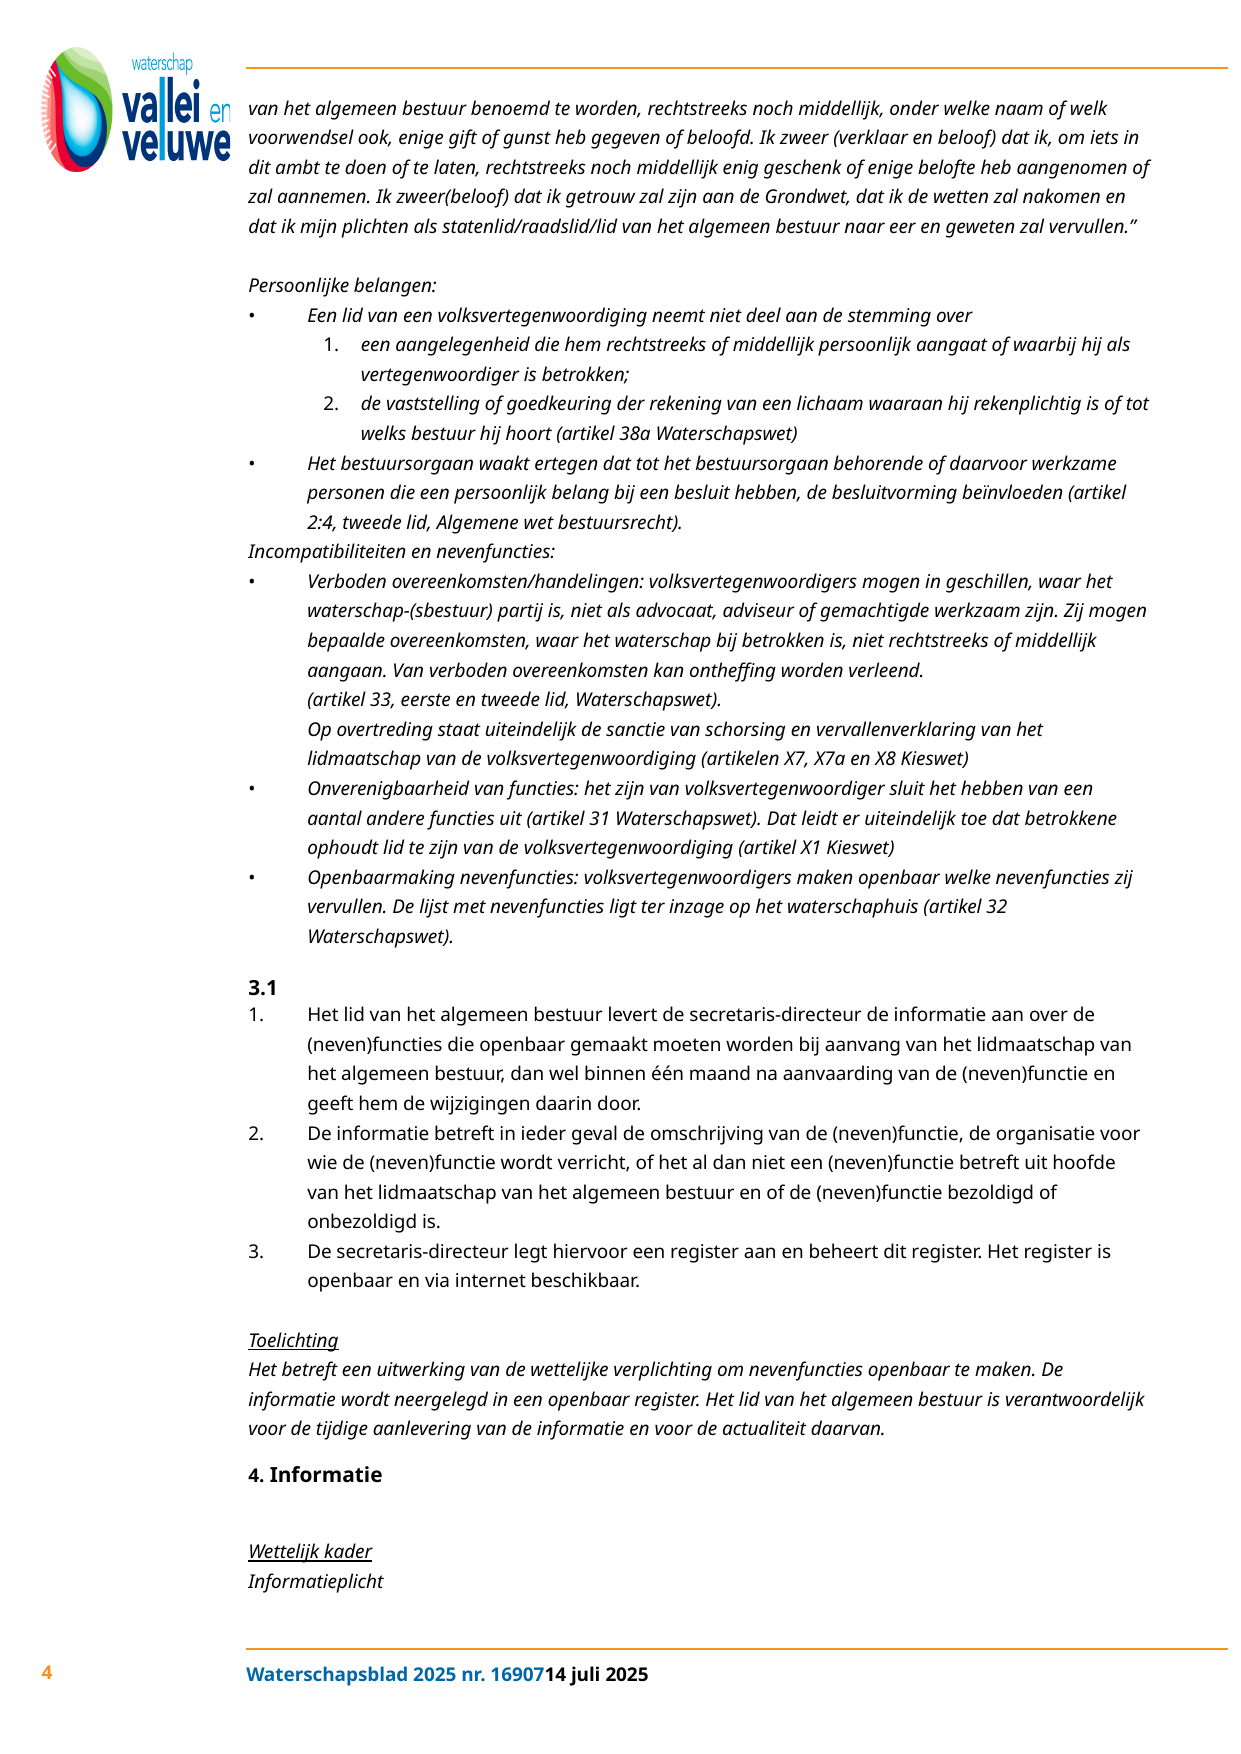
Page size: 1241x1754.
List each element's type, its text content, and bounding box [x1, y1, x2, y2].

table_header Wettelijk kader Informatieplicht [248, 1539, 1152, 1594]
table_header van het algemeen bestuur benoemd te worden, rechtstreeks noch middellijk, onder welke naam of welk voorwendsel ook, enige gift of gunst heb gegeven of beloofd. Ik zweer (verklaar en beloof) dat ik, om iets in dit ambt te doen of te laten, rechtstreeks noch middellijk enig geschenk of enige belofte heb aangenomen of zal aannemen. Ik zweer(beloof) dat ik getrouw zal zijn aan de Grondwet, dat ik de wetten zal nakomen en dat ik mijn plichten als statenlid/raadslid/lid van het algemeen bestuur naar eer en geweten zal vervullen.” Persoonlijke belangen: Een lid van een volksvertegenwoordiging neemt niet deel aan de stemming over een aangelegenheid die hem rechtstreeks of middellijk persoonlijk aangaat of waarbij hij als vertegenwoordiger is betrokken; de vaststelling of goedkeuring der rekening van een lichaam waaraan hij rekenplichtig is of tot welks bestuur hij hoort (artikel 38a Waterschapswet) Het bestuursorgaan waakt ertegen dat tot het bestuursorgaan behorende of daarvoor werkzame personen die een persoonlijk belang bij een besluit hebben, de besluitvorming beïnvloeden (artikel 2:4, tweede lid, Algemene wet bestuursrecht). Incompatibiliteiten en nevenfuncties: Verboden overeenkomsten/handelingen: volksvertegenwoordigers mogen in geschillen, waar het waterschap-(sbestuur) partij is, niet als advocaat, adviseur of gemachtigde werkzaam zijn. Zij mogen bepaalde overeenkomsten, waar het waterschap bij betrokken is, niet rechtstreeks of middellijk aangaan. Van verboden overeenkomsten kan ontheffing worden verleend. (artikel 33, eerste en tweede lid, Waterschapswet). Op overtreding staat uiteindelijk de sanctie van schorsing en vervallenverklaring van het lidmaatschap van de volksvertegenwoordiging (artikelen X7, X7a en X8 Kieswet) Onverenigbaarheid van functies: het zijn van volksvertegenwoordiger sluit het hebben van een aantal andere functies uit (artikel 31 Waterschapswet). Dat leidt er uiteindelijk toe dat betrokkene ophoudt lid te zijn van de volksvertegenwoordiging (artikel X1 Kieswet) Openbaarmaking nevenfuncties: volksvertegenwoordigers maken openbaar welke nevenfuncties zij vervullen. De lijst met nevenfuncties ligt ter inzage op het waterschaphuis (artikel 32 Waterschapswet). [248, 95, 1152, 949]
text 3.1 [248, 973, 1152, 1001]
list De secretaris-directeur legt hiervoor een register aan en beheert dit register. Het register is openbaar en via internet beschikbaar. [248, 1238, 1152, 1293]
text 4. Informatie [248, 1461, 1152, 1489]
picture [41, 47, 231, 172]
list De informatie betreft in ieder geval de omschrijving van de (neven)functie, de organisatie voor wie de (neven)functie wordt verricht, of het al dan niet een (neven)functie betreft uit hoofde van het lidmaatschap van het algemeen bestuur en of de (neven)functie bezoldigd of onbezoldigd is. [248, 1120, 1152, 1234]
table_header Toelichting Het betreft een uitwerking van de wettelijke verplichting om nevenfuncties openbaar te maken. De informatie wordt neergelegd in een openbaar register. Het lid van het algemeen bestuur is verantwoordelijk voor de tijdige aanlevering van de informatie en voor de actualiteit daarvan. [248, 1327, 1152, 1441]
list Het lid van het algemeen bestuur levert de secretaris-directeur de informatie aan over de (neven)functies die openbaar gemaakt moeten worden bij aanvang van het lidmaatschap van het algemeen bestuur, dan wel binnen één maand na aanvaarding van de (neven)functie en geeft hem de wijzigingen daarin door. [248, 1001, 1152, 1116]
